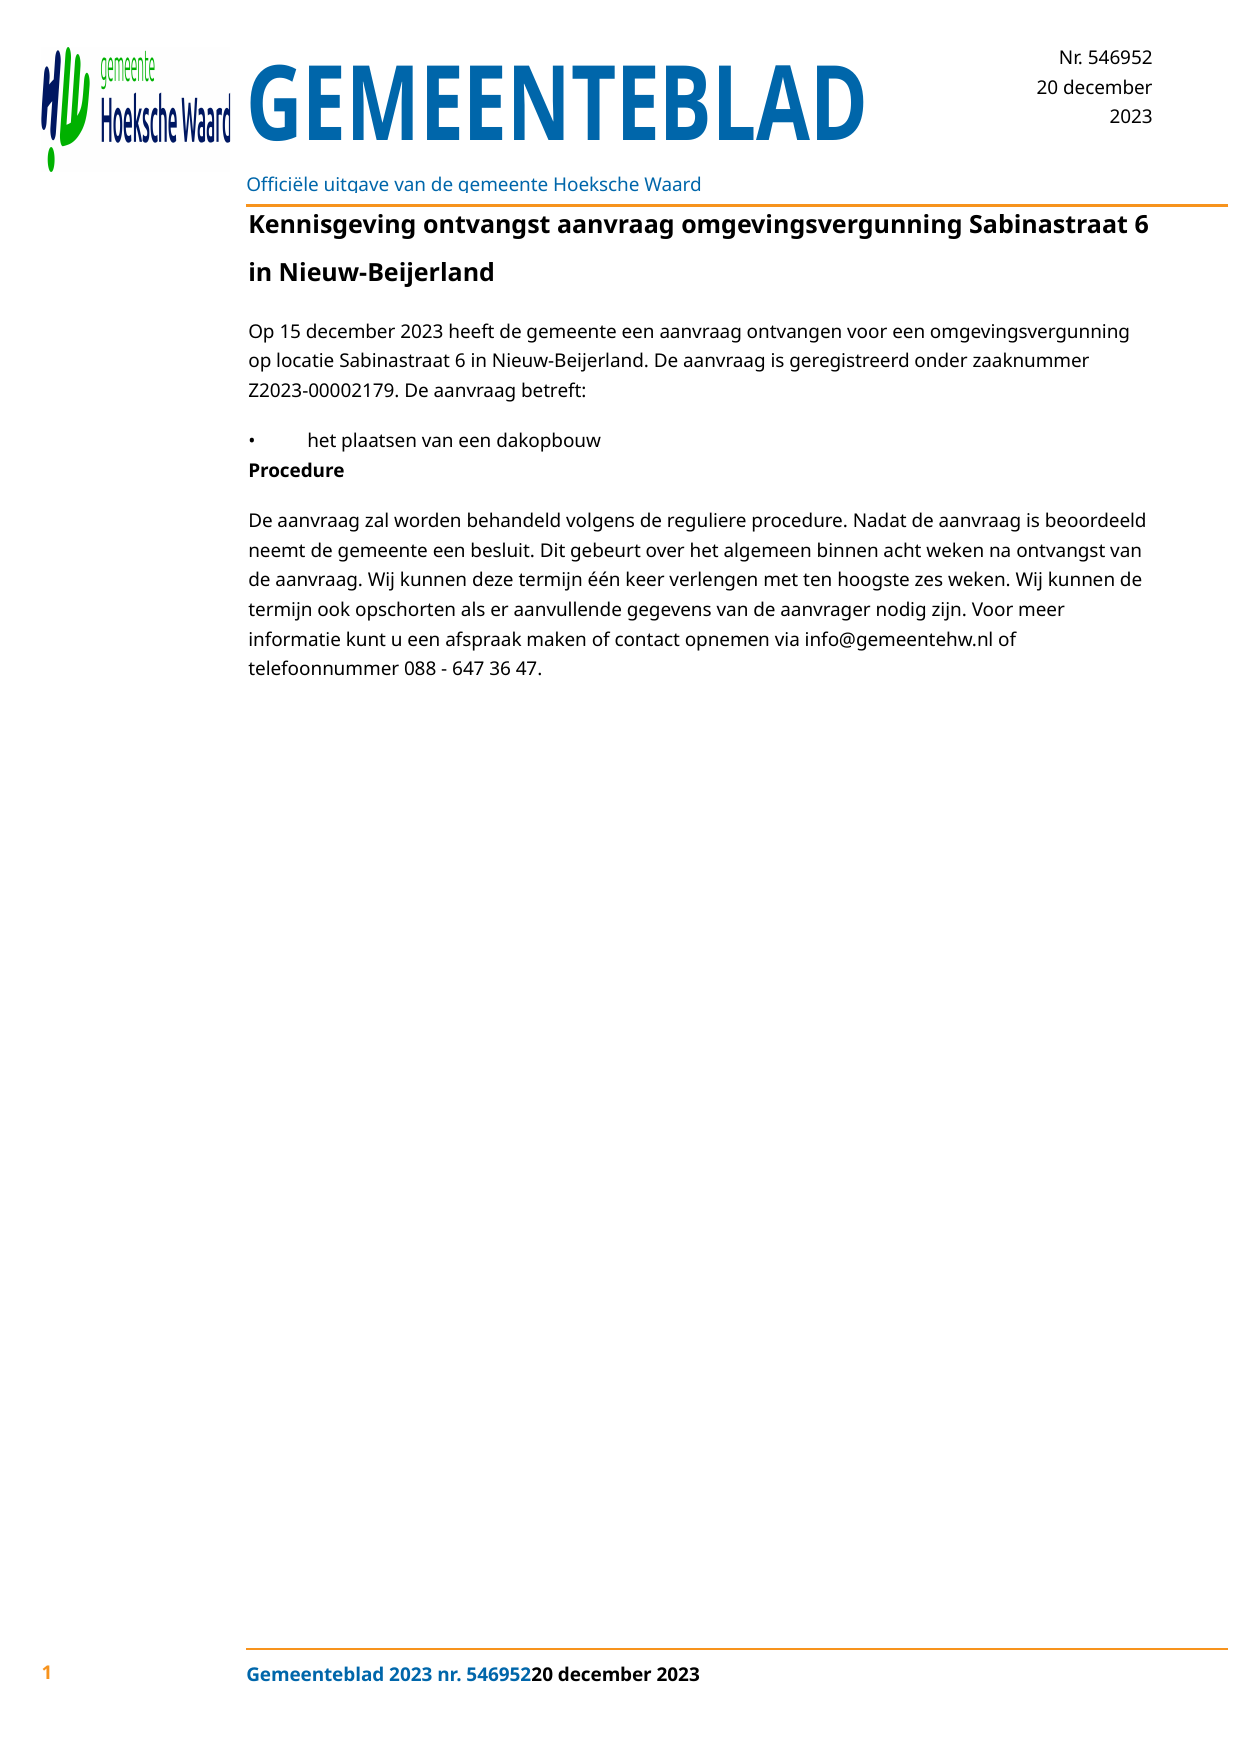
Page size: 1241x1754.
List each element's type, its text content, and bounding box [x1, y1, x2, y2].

text Kennisgeving ontvangst aanvraag omgevingsvergunning Sabinastraat 6 in Nieuw-Beijerland [248, 207, 1152, 288]
list het plaatsen van een dakopbouw [248, 427, 1152, 453]
text Op 15 december 2023 heeft de gemeente een aanvraag ontvangen voor een omgevingsvergunning op locatie Sabinastraat 6 in Nieuw-Beijerland. De aanvraag is geregistreerd onder zaaknummer Z2023-00002179. De aanvraag betreft: [248, 318, 1152, 403]
text De aanvraag zal worden behandeld volgens de reguliere procedure. Nadat de aanvraag is beoordeeld neemt de gemeente een besluit. Dit gebeurt over het algemeen binnen acht weken na ontvangst van de aanvraag. Wij kunnen deze termijn één keer verlengen met ten hoogste zes weken. Wij kunnen de termijn ook opschorten als er aanvullende gegevens van de aanvrager nodig zijn. Voor meer informatie kunt u een afspraak maken of contact opnemen via info@gemeentehw.nl of telefoonnummer 088 - 647 36 47. [248, 507, 1152, 681]
text Procedure [248, 457, 1152, 483]
picture [41, 47, 231, 172]
